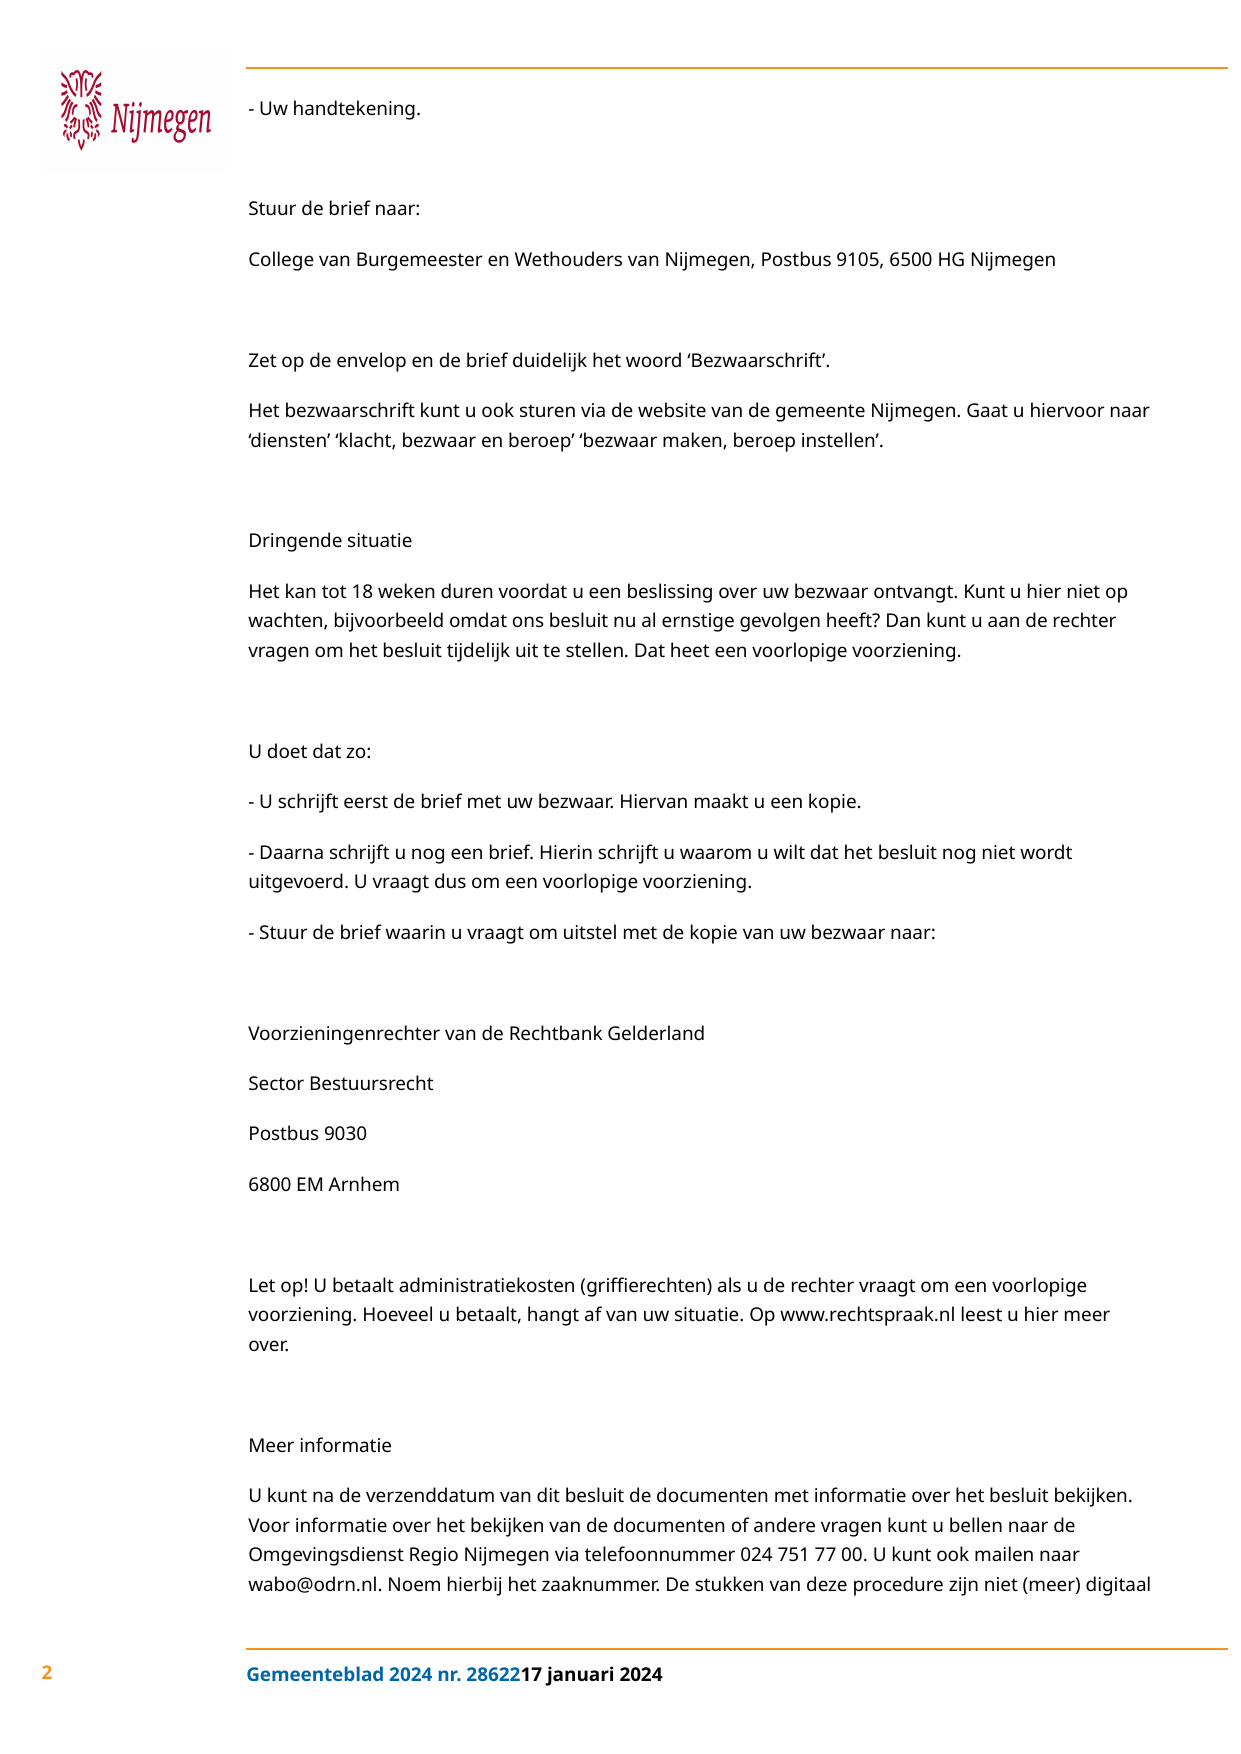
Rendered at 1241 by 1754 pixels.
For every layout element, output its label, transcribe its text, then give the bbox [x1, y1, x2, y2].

picture [41, 47, 231, 172]
text Postbus 9030 [248, 1121, 1152, 1146]
text - U schrijft eerst de brief met uw bezwaar. Hiervan maakt u een kopie. [248, 788, 1152, 814]
text Zet op de envelop en de brief duidelijk het woord ‘Bezwaarschrift’. [248, 347, 1152, 373]
text Dringende situatie [248, 528, 1152, 553]
text - Uw handtekening. [248, 95, 1152, 121]
text Het bezwaarschrift kunt u ook sturen via de website van de gemeente Nijmegen. Gaat u hiervoor naar ‘diensten’ ‘klacht, bezwaar en beroep’ ‘bezwaar maken, beroep instellen’. [248, 397, 1152, 453]
text Let op! U betaalt administratiekosten (griffierechten) als u de rechter vraagt om een voorlopige voorziening. Hoeveel u betaalt, hangt af van uw situatie. Op www.rechtspraak.nl leest u hier meer over. [248, 1272, 1152, 1357]
text Voorzieningenrechter van de Rechtbank Gelderland [248, 1020, 1152, 1046]
text - Daarna schrijft u nog een brief. Hierin schrijft u waarom u wilt dat het besluit nog niet wordt uitgevoerd. U vraagt dus om een voorlopige voorziening. [248, 839, 1152, 894]
text U kunt na de verzenddatum van dit besluit de documenten met informatie over het besluit bekijken. Voor informatie over het bekijken van de documenten of andere vragen kunt u bellen naar de Omgevingsdienst Regio Nijmegen via telefoonnummer 024 751 77 00. U kunt ook mailen naar wabo@odrn.nl. Noem hierbij het zaaknummer. De stukken van deze procedure zijn niet (meer) digitaal [248, 1482, 1152, 1597]
text College van Burgemeester en Wethouders van Nijmegen, Postbus 9105, 6500 HG Nijmegen [248, 246, 1152, 272]
text Meer informatie [248, 1432, 1152, 1458]
text Stuur de brief naar: [248, 196, 1152, 221]
text Sector Bestuursrecht [248, 1070, 1152, 1096]
text 6800 EM Arnhem [248, 1171, 1152, 1197]
text U doet dat zo: [248, 738, 1152, 764]
text - Stuur de brief waarin u vraagt om uitstel met de kopie van uw bezwaar naar: [248, 919, 1152, 945]
text Het kan tot 18 weken duren voordat u een beslissing over uw bezwaar ontvangt. Kunt u hier niet op wachten, bijvoorbeeld omdat ons besluit nu al ernstige gevolgen heeft? Dan kunt u aan de rechter vragen om het besluit tijdelijk uit te stellen. Dat heet een voorlopige voorziening. [248, 578, 1152, 663]
